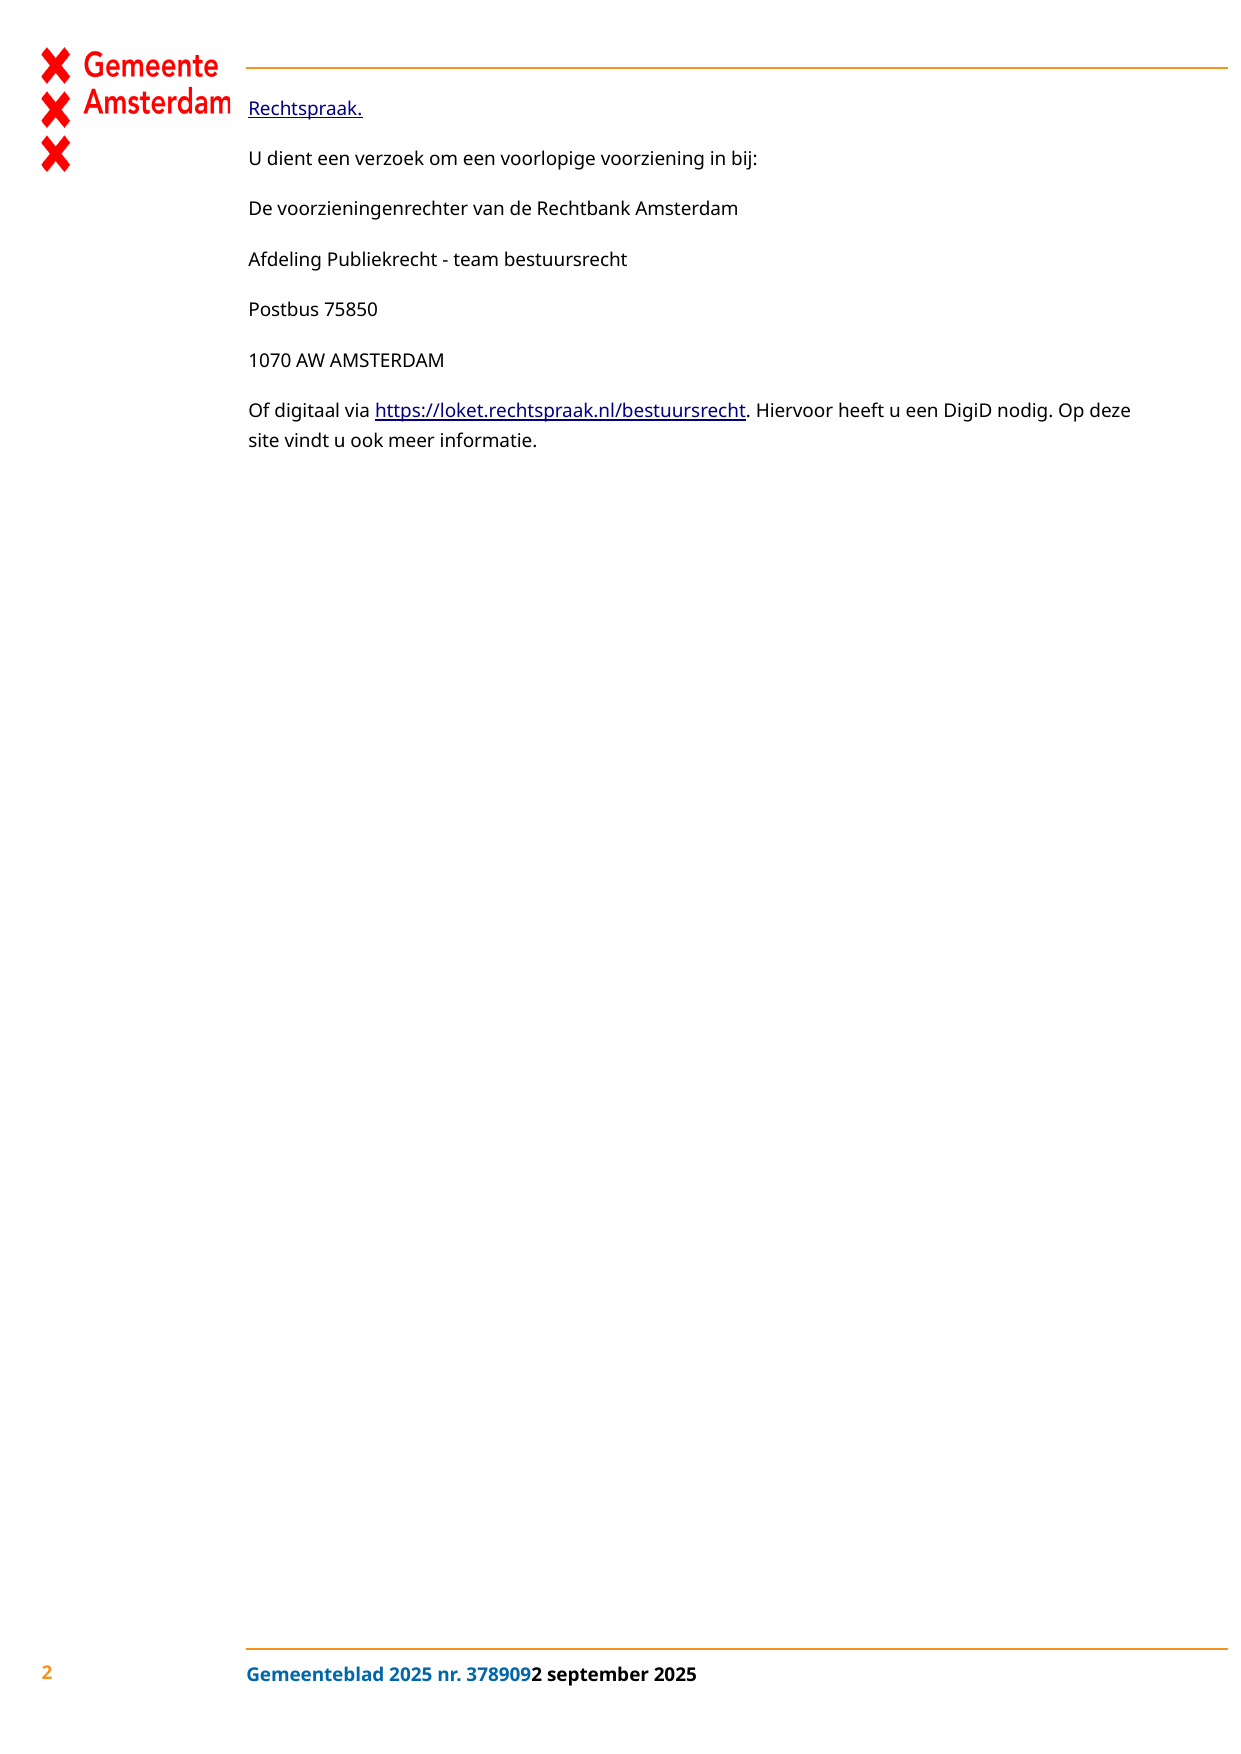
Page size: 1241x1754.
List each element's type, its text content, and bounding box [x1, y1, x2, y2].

text 1070 AW AMSTERDAM [248, 347, 1152, 373]
picture [41, 47, 231, 172]
text Of digitaal via https://loket.rechtspraak.nl/bestuursrecht. Hiervoor heeft u een DigiD nodig. Op deze site vindt u ook meer informatie. [248, 397, 1152, 453]
text Afdeling Publiekrecht - team bestuursrecht [248, 246, 1152, 272]
text U dient een verzoek om een voorlopige voorziening in bij: [248, 145, 1152, 171]
text Postbus 75850 [248, 296, 1152, 322]
text Rechtspraak. [248, 95, 1152, 121]
text De voorzieningenrechter van de Rechtbank Amsterdam [248, 196, 1152, 221]
